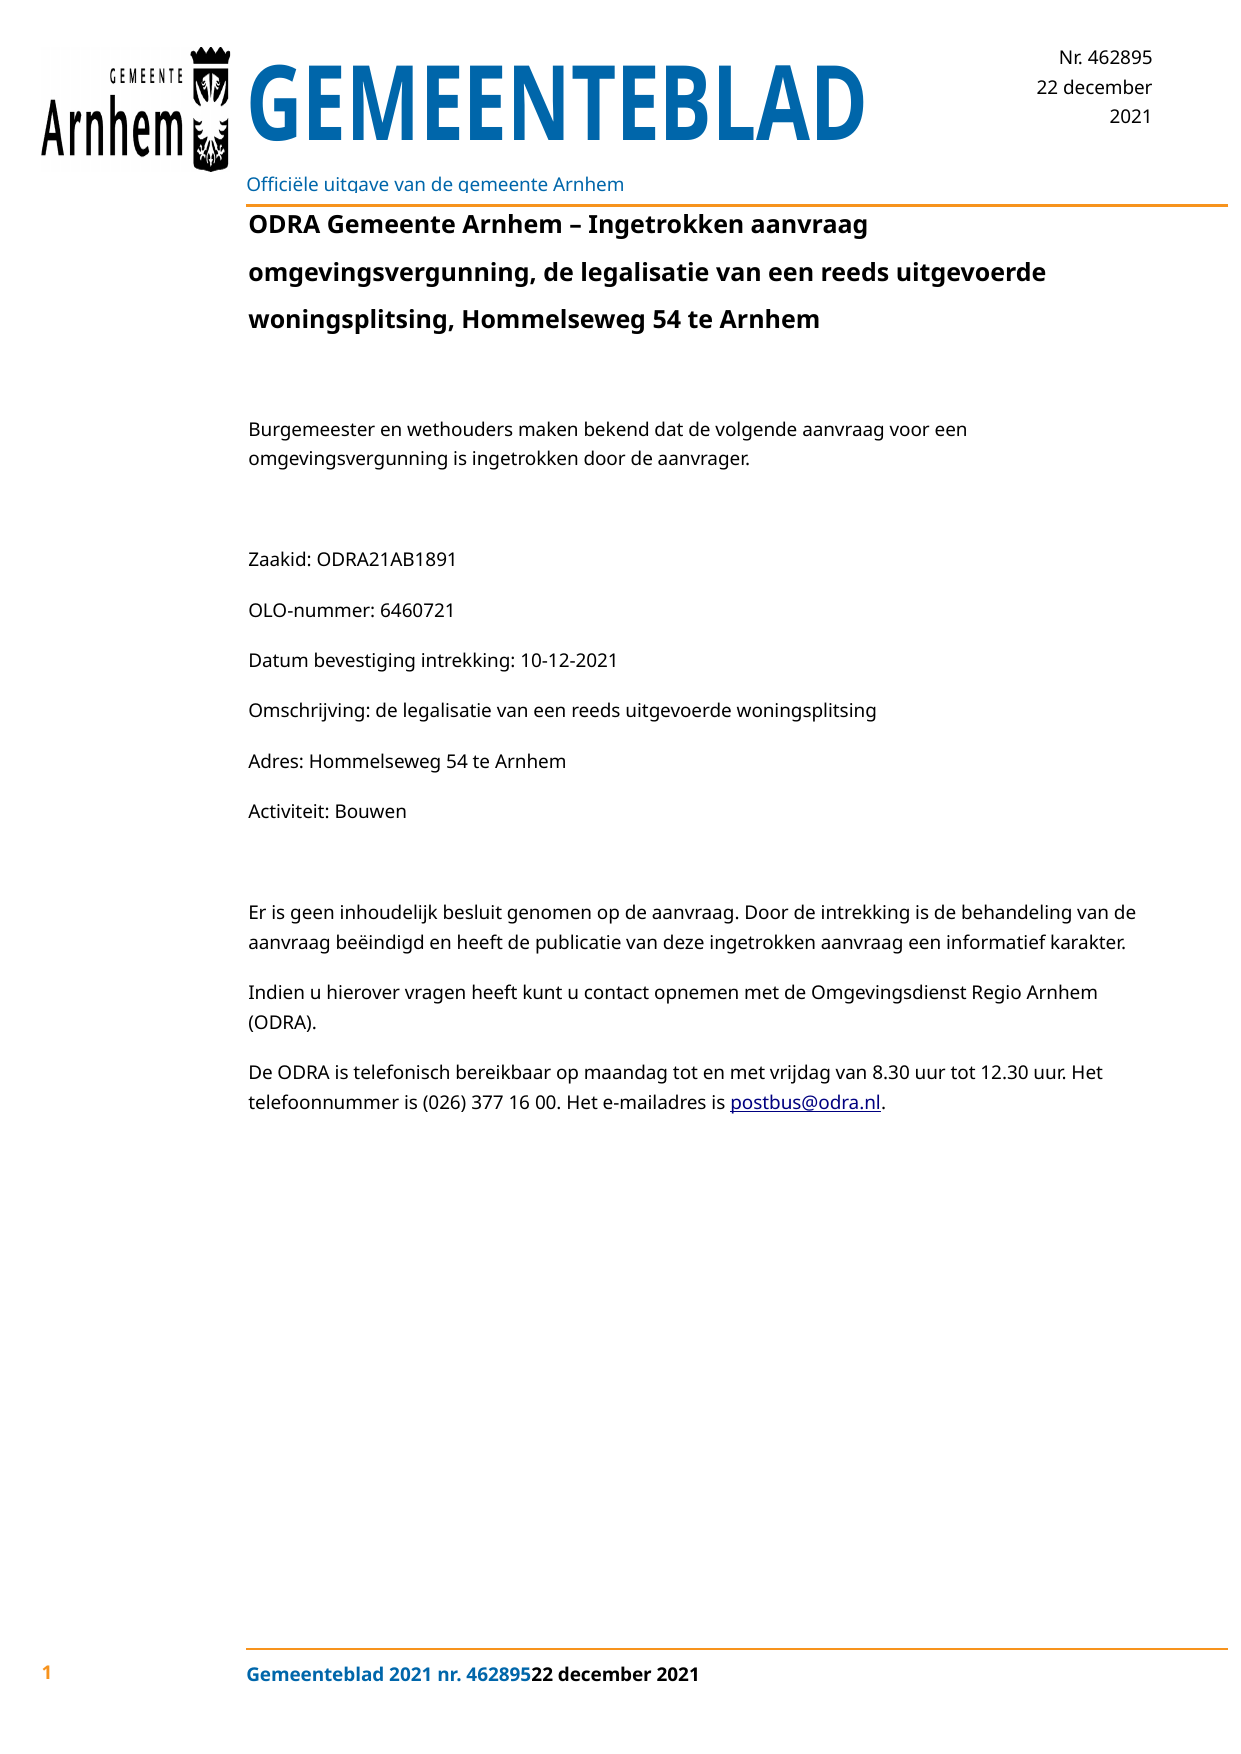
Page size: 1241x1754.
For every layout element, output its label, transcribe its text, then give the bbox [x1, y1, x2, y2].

text Activiteit: Bouwen [248, 798, 1152, 824]
text Burgemeester en wethouders maken bekend dat de volgende aanvraag voor een omgevingsvergunning is ingetrokken door de aanvrager. [248, 416, 1152, 471]
text Datum bevestiging intrekking: 10-12-2021 [248, 647, 1152, 673]
text De ODRA is telefonisch bereikbaar op maandag tot en met vrijdag van 8.30 uur tot 12.30 uur. Het telefoonnummer is (026) 377 16 00. Het e-mailadres is postbus@odra.nl. [248, 1059, 1152, 1114]
text Zaakid: ODRA21AB1891 [248, 546, 1152, 572]
text Indien u hierover vragen heeft kunt u contact opnemen met de Omgevingsdienst Regio Arnhem (ODRA). [248, 979, 1152, 1034]
text Omschrijving: de legalisatie van een reeds uitgevoerde woningsplitsing [248, 698, 1152, 723]
text Adres: Hommelseweg 54 te Arnhem [248, 748, 1152, 774]
text Er is geen inhoudelijk besluit genomen op de aanvraag. Door de intrekking is de behandeling van de aanvraag beëindigd en heeft de publicatie van deze ingetrokken aanvraag een informatief karakter. [248, 899, 1152, 954]
text OLO-nummer: 6460721 [248, 597, 1152, 622]
picture [41, 47, 231, 172]
text ODRA Gemeente Arnhem – Ingetrokken aanvraag omgevingsvergunning, de legalisatie van een reeds uitgevoerde woningsplitsing, Hommelseweg 54 te Arnhem [248, 207, 1152, 336]
